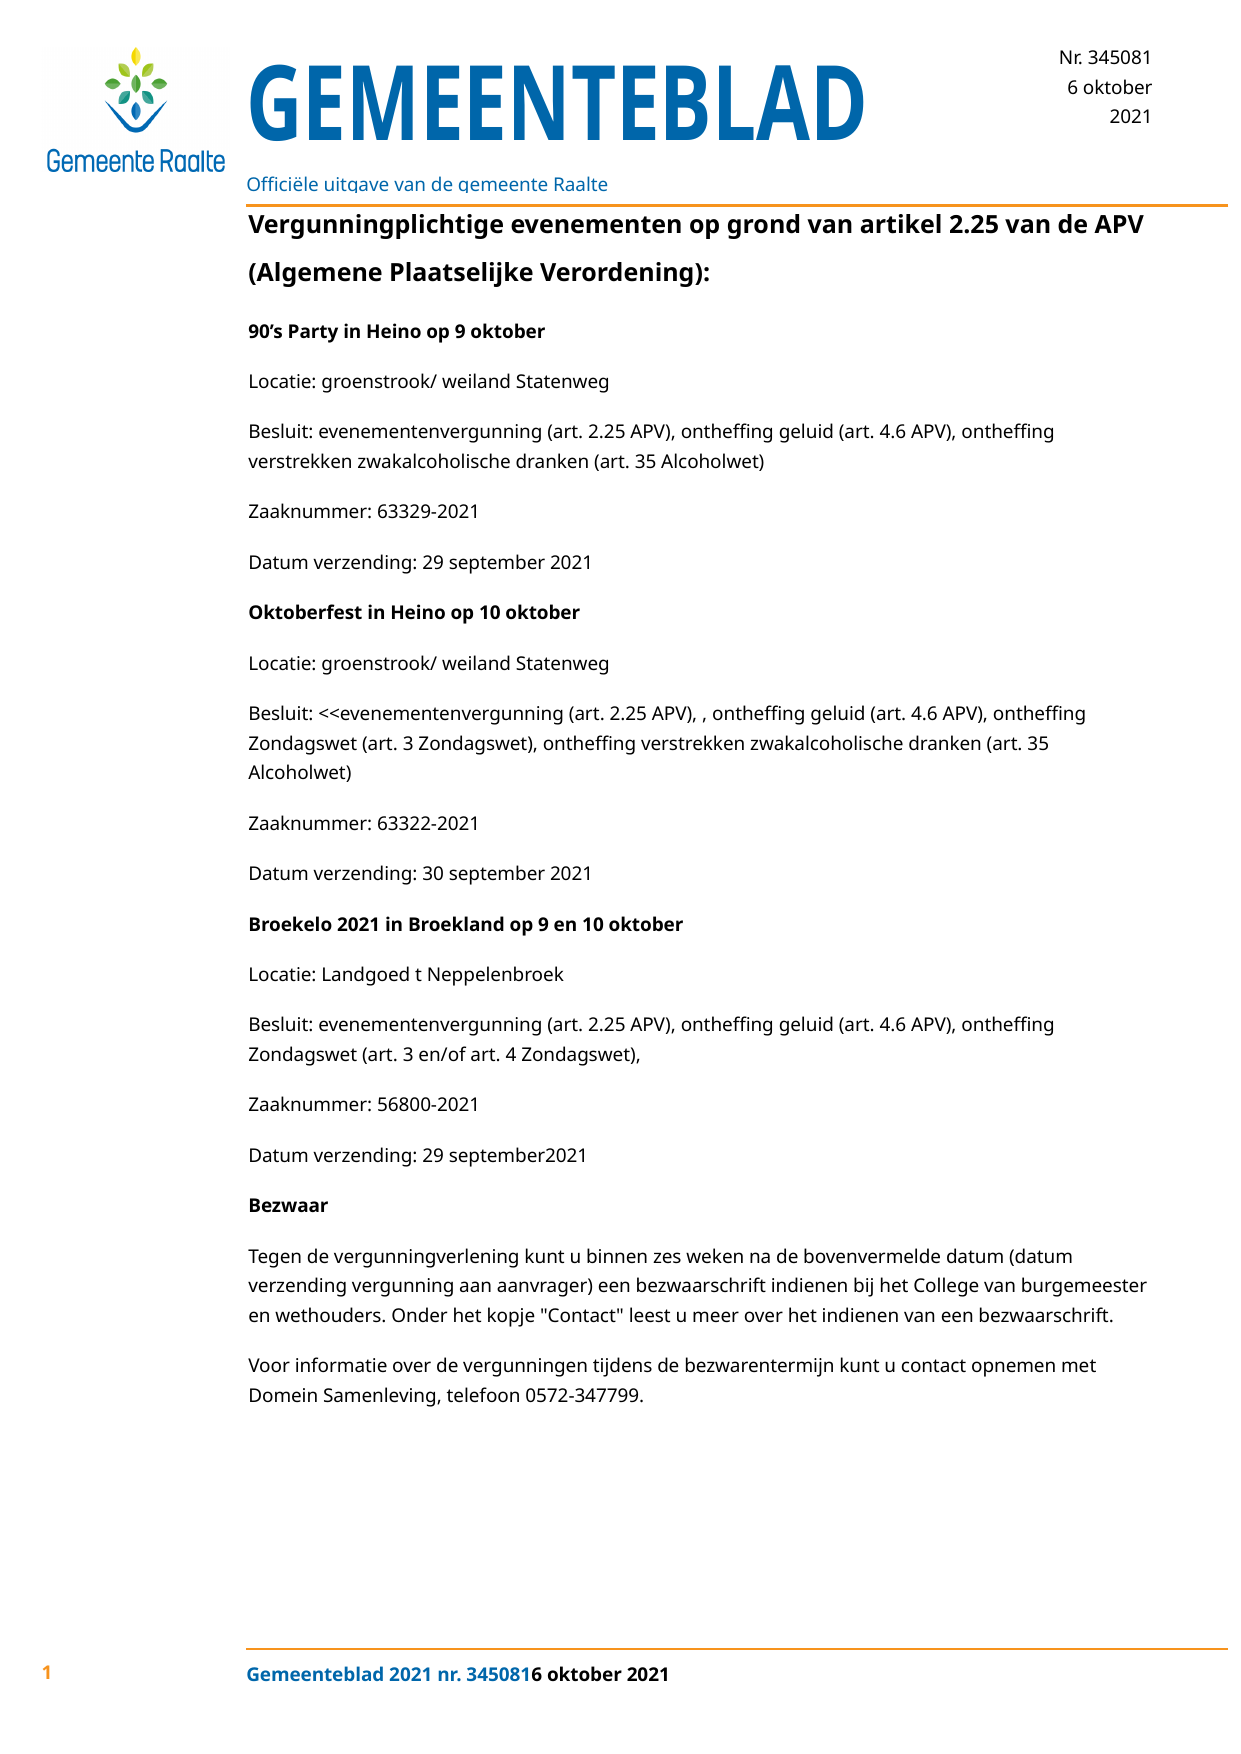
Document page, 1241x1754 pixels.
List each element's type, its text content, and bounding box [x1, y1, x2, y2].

text Vergunningplichtige evenementen op grond van artikel 2.25 van de APV (Algemene Plaatselijke Verordening): [248, 207, 1152, 288]
text Zaaknummer: 56800-2021 [248, 1092, 1152, 1117]
text Besluit: <<evenementenvergunning (art. 2.25 APV), , ontheffing geluid (art. 4.6 APV), ontheffing Zondagswet (art. 3 Zondagswet), ontheffing verstrekken zwakalcoholische dranken (art. 35 Alcoholwet) [248, 700, 1152, 785]
text Oktoberfest in Heino op 10 oktober [248, 599, 1152, 625]
text Datum verzending: 29 september2021 [248, 1142, 1152, 1168]
text Bezwaar [248, 1192, 1152, 1218]
text Voor informatie over de vergunningen tijdens de bezwarentermijn kunt u contact opnemen met Domein Samenleving, telefoon 0572-347799. [248, 1352, 1152, 1408]
text Zaaknummer: 63322-2021 [248, 810, 1152, 836]
text Tegen de vergunningverlening kunt u binnen zes weken na de bovenvermelde datum (datum verzending vergunning aan aanvrager) een bezwaarschrift indienen bij het College van burgemeester en wethouders. Onder het kopje "Contact" leest u meer over het indienen van een bezwaarschrift. [248, 1243, 1152, 1328]
text Besluit: evenementenvergunning (art. 2.25 APV), ontheffing geluid (art. 4.6 APV), ontheffing verstrekken zwakalcoholische dranken (art. 35 Alcoholwet) [248, 419, 1152, 474]
text Datum verzending: 30 september 2021 [248, 860, 1152, 886]
text Locatie: groenstrook/ weiland Statenweg [248, 368, 1152, 394]
picture [41, 47, 231, 172]
text Besluit: evenementenvergunning (art. 2.25 APV), ontheffing geluid (art. 4.6 APV), ontheffing Zondagswet (art. 3 en/of art. 4 Zondagswet), [248, 1012, 1152, 1067]
text Zaaknummer: 63329-2021 [248, 499, 1152, 524]
text Locatie: groenstrook/ weiland Statenweg [248, 650, 1152, 676]
text Locatie: Landgoed t Neppelenbroek [248, 961, 1152, 987]
text Broekelo 2021 in Broekland op 9 en 10 oktober [248, 911, 1152, 937]
text Datum verzending: 29 september 2021 [248, 549, 1152, 575]
text 90’s Party in Heino op 9 oktober [248, 318, 1152, 344]
